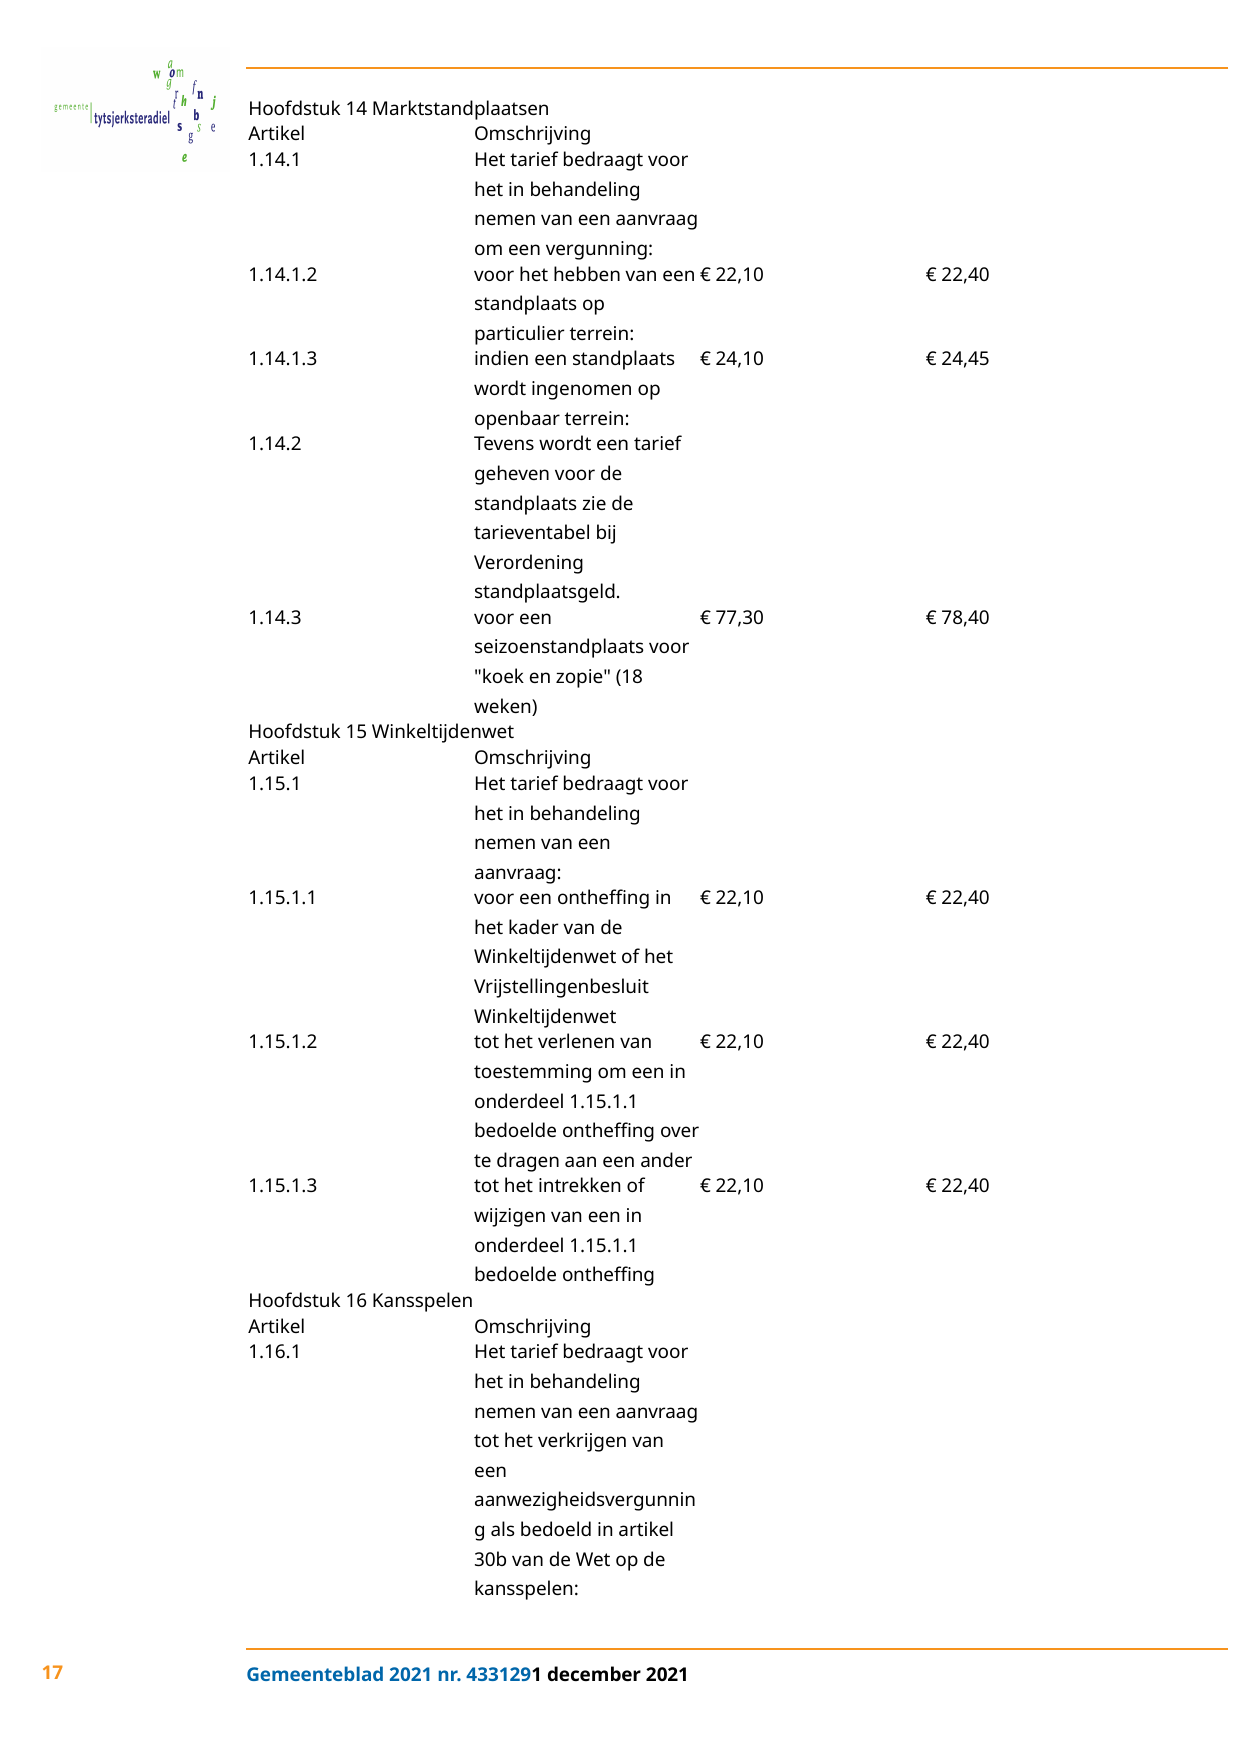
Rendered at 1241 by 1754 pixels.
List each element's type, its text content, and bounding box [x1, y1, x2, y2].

table_cell € 22,10 [700, 885, 926, 1029]
table_cell € 77,30 [700, 604, 926, 719]
table_cell 1.14.1 [248, 146, 474, 261]
table_cell Omschrijving [474, 121, 700, 146]
table_cell 1.14.3 [248, 604, 474, 719]
table_cell 1.14.1.2 [248, 261, 474, 346]
table_cell [700, 1339, 926, 1601]
table_cell [700, 121, 926, 146]
table_cell [700, 744, 926, 770]
table_cell indien een standplaats wordt ingenomen op openbaar terrein: [474, 346, 700, 431]
table_cell Artikel [248, 121, 474, 146]
table_cell [926, 146, 1152, 261]
table_cell Hoofdstuk 16 Kansspelen [248, 1287, 700, 1313]
table_cell € 22,10 [700, 261, 926, 346]
table_cell Het tarief bedraagt voor het in behandeling nemen van een aanvraag: [474, 770, 700, 884]
table_cell voor een seizoenstandplaats voor "koek en zopie" (18 weken) [474, 604, 700, 719]
table_cell [926, 1287, 1152, 1313]
table_cell € 22,40 [926, 1029, 1152, 1173]
table_cell Het tarief bedraagt voor het in behandeling nemen van een aanvraag om een vergunning: [474, 146, 700, 261]
table_cell 1.15.1 [248, 770, 474, 884]
table_cell voor het hebben van een standplaats op particulier terrein: [474, 261, 700, 346]
picture [41, 47, 231, 172]
table_cell € 22,10 [700, 1029, 926, 1173]
table_cell [926, 1313, 1152, 1339]
table_cell 1.14.2 [248, 431, 474, 604]
table_cell € 22,40 [926, 885, 1152, 1029]
table_cell [700, 95, 926, 121]
table_cell Hoofdstuk 14 Marktstandplaatsen [248, 95, 700, 121]
table_cell [700, 431, 926, 604]
table_cell [700, 1313, 926, 1339]
table_cell 1.15.1.2 [248, 1029, 474, 1173]
table_cell 1.15.1.1 [248, 885, 474, 1029]
table_cell Hoofdstuk 15 Winkeltijdenwet [248, 719, 700, 744]
table_cell [700, 1287, 926, 1313]
table_cell [700, 770, 926, 884]
table_cell voor een ontheffing in het kader van de Winkeltijdenwet of het Vrijstellingenbesluit Winkeltijdenwet [474, 885, 700, 1029]
table_cell [700, 719, 926, 744]
table_cell € 24,10 [700, 346, 926, 431]
table_cell € 22,40 [926, 261, 1152, 346]
table_cell tot het verlenen van toestemming om een in onderdeel 1.15.1.1 bedoelde ontheffing over te dragen aan een ander [474, 1029, 700, 1173]
table_cell Artikel [248, 744, 474, 770]
table_cell 1.16.1 [248, 1339, 474, 1601]
table_cell € 24,45 [926, 346, 1152, 431]
table_cell [926, 1339, 1152, 1601]
table_cell Artikel [248, 1313, 474, 1339]
table_cell [926, 121, 1152, 146]
table_cell € 22,40 [926, 1173, 1152, 1287]
table_cell [926, 744, 1152, 770]
table_cell Het tarief bedraagt voor het in behandeling nemen van een aanvraag tot het verkrijgen van een aanwezigheidsvergunning als bedoeld in artikel 30b van de Wet op de kansspelen: [474, 1339, 700, 1601]
table_cell € 22,10 [700, 1173, 926, 1287]
table_cell [700, 146, 926, 261]
table_cell [926, 719, 1152, 744]
table_cell € 78,40 [926, 604, 1152, 719]
table_cell [926, 95, 1152, 121]
table_cell Tevens wordt een tarief geheven voor de standplaats zie de tarieventabel bij Verordening standplaatsgeld. [474, 431, 700, 604]
table_cell [926, 770, 1152, 884]
table_cell [926, 431, 1152, 604]
table_cell Omschrijving [474, 744, 700, 770]
table_cell 1.15.1.3 [248, 1173, 474, 1287]
table_cell Omschrijving [474, 1313, 700, 1339]
table_cell tot het intrekken of wijzigen van een in onderdeel 1.15.1.1 bedoelde ontheffing [474, 1173, 700, 1287]
table_cell 1.14.1.3 [248, 346, 474, 431]
